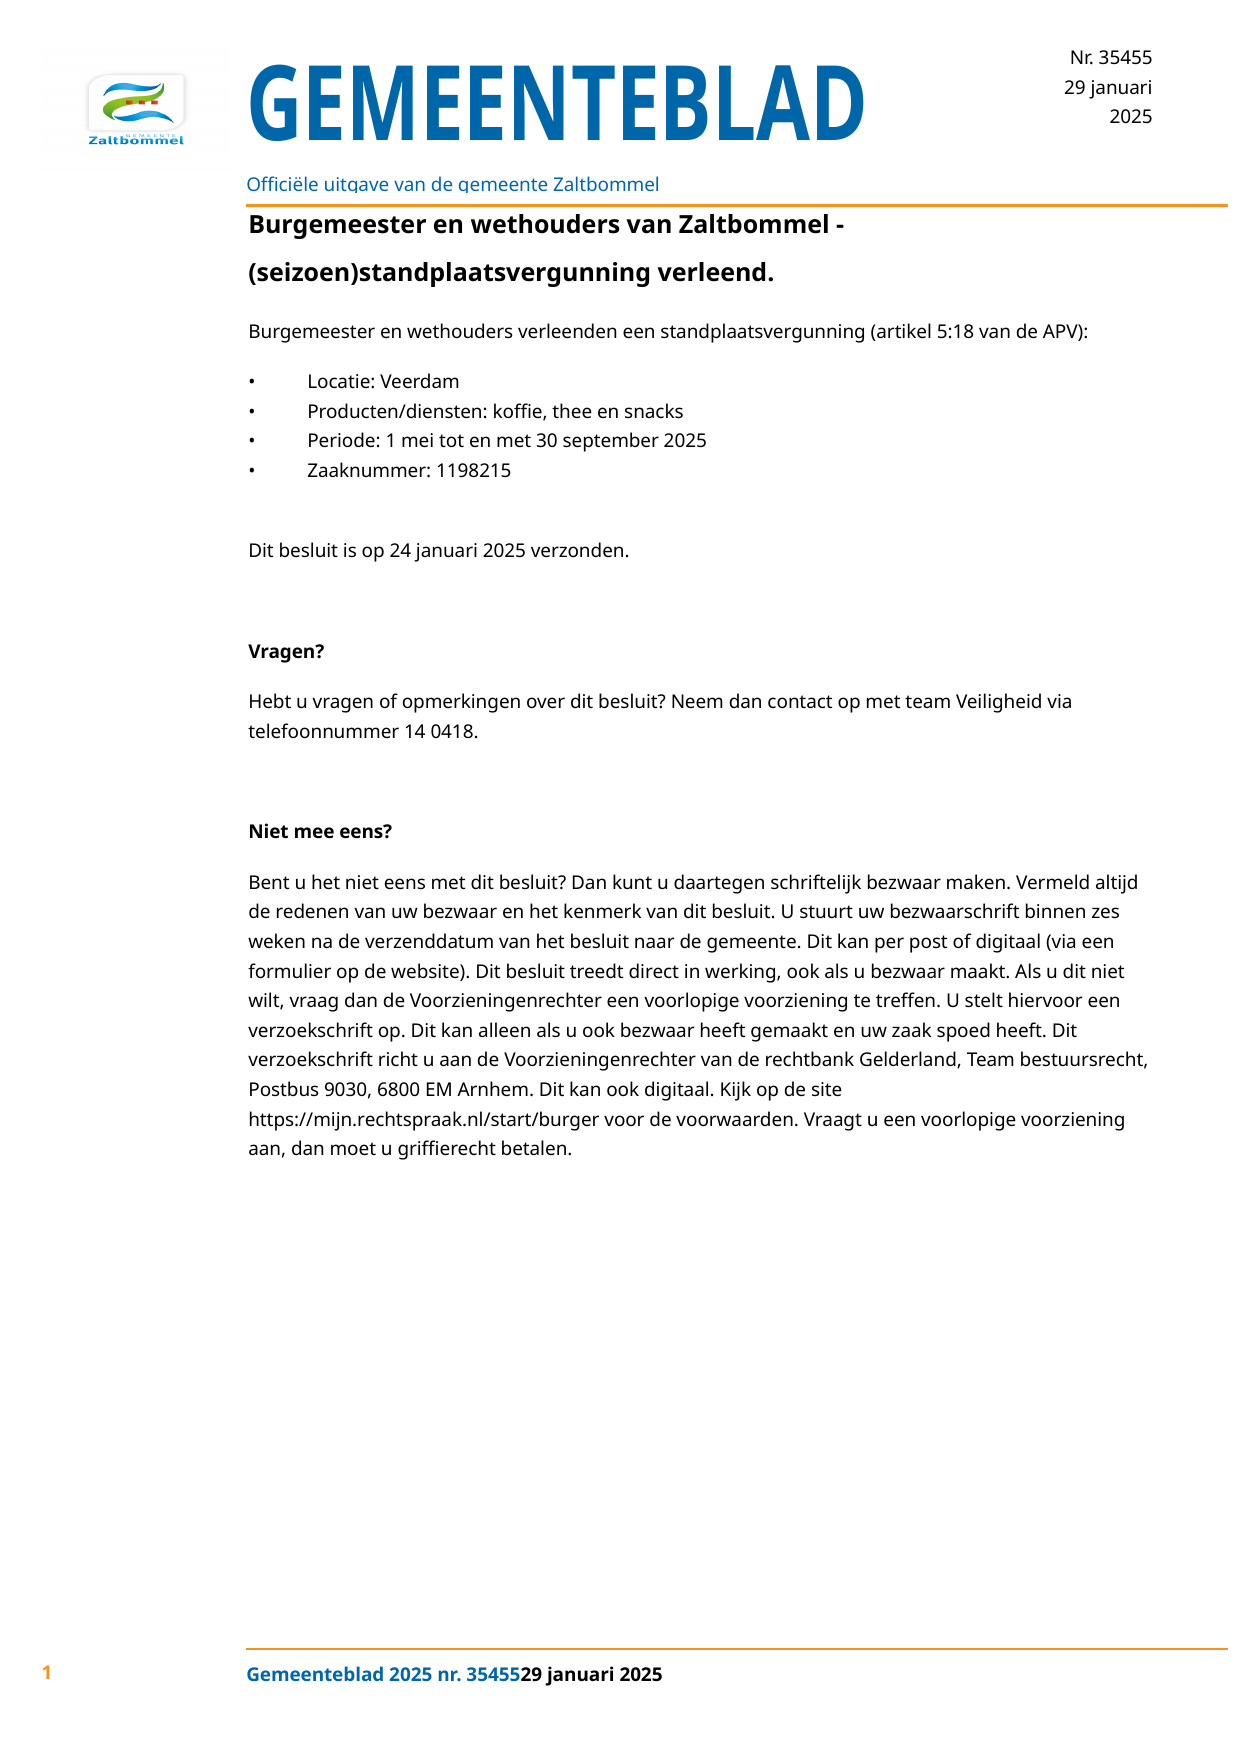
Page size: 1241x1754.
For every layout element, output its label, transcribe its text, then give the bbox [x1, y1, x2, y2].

list Periode: 1 mei tot en met 30 september 2025 [248, 427, 1152, 453]
list Producten/diensten: koffie, thee en snacks [248, 398, 1152, 424]
text Burgemeester en wethouders van Zaltbommel - (seizoen)standplaatsvergunning verleend. [248, 207, 1152, 288]
picture [41, 47, 231, 172]
list Locatie: Veerdam [248, 368, 1152, 394]
text Dit besluit is op 24 januari 2025 verzonden. [248, 537, 1152, 563]
text Burgemeester en wethouders verleenden een standplaatsvergunning (artikel 5:18 van de APV): [248, 318, 1152, 344]
list Zaaknummer: 1198215 [248, 457, 1152, 483]
text Bent u het niet eens met dit besluit? Dan kunt u daartegen schriftelijk bezwaar maken. Vermeld altijd de redenen van uw bezwaar en het kenmerk van dit besluit. U stuurt uw bezwaarschrift binnen zes weken na de verzenddatum van het besluit naar de gemeente. Dit kan per post of digitaal (via een formulier op de website). Dit besluit treedt direct in werking, ook als u bezwaar maakt. Als u dit niet wilt, vraag dan de Voorzieningenrechter een voorlopige voorziening te treffen. U stelt hiervoor een verzoekschrift op. Dit kan alleen als u ook bezwaar heeft gemaakt en uw zaak spoed heeft. Dit verzoekschrift richt u aan de Voorzieningenrechter van de rechtbank Gelderland, Team bestuursrecht, Postbus 9030, 6800 EM Arnhem. Dit kan ook digitaal. Kijk op de site https://mijn.rechtspraak.nl/start/burger voor de voorwaarden. Vraagt u een voorlopige voorziening aan, dan moet u griffierecht betalen. [248, 869, 1152, 1161]
text Hebt u vragen of opmerkingen over dit besluit? Neem dan contact op met team Veiligheid via telefoonnummer 14 0418. [248, 688, 1152, 744]
text Vragen? [248, 638, 1152, 664]
text Niet mee eens? [248, 819, 1152, 844]
